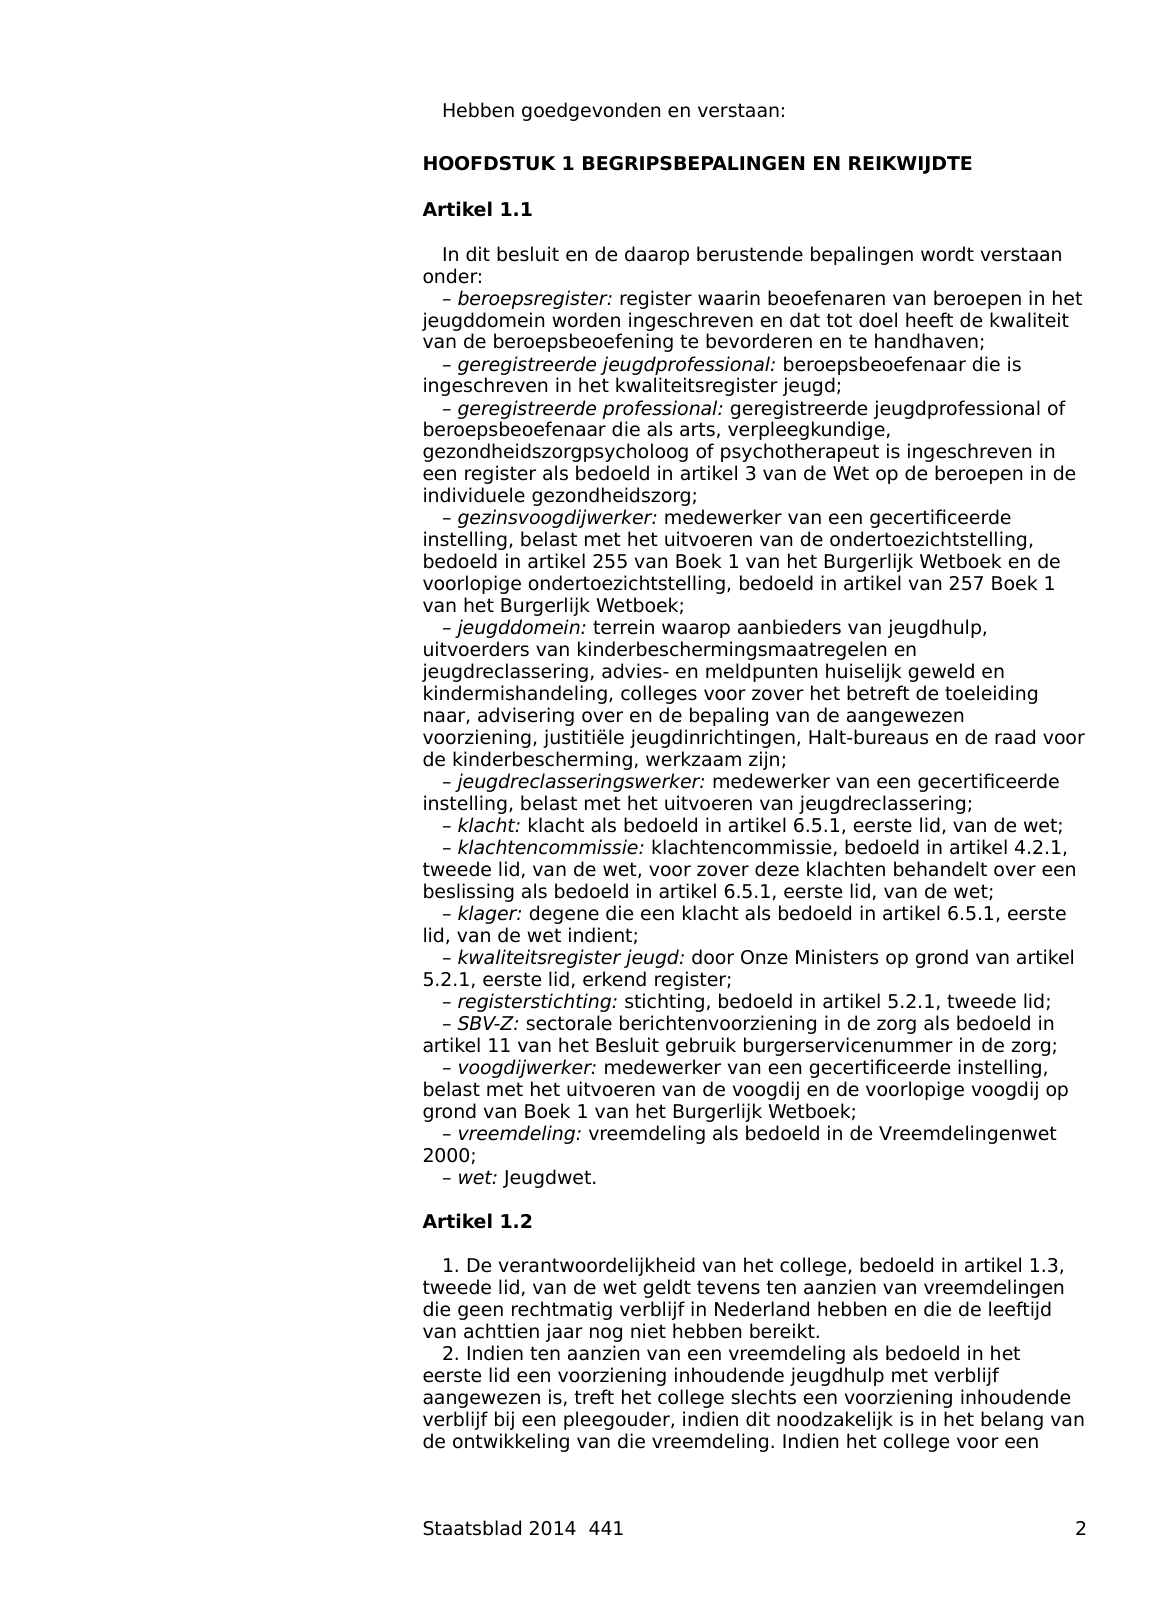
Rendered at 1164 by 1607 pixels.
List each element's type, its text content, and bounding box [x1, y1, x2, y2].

text – wet: Jeugdwet. [422, 1167, 1087, 1189]
text – kwaliteitsregister jeugd: door Onze Ministers op grond van artikel 5.2.1, eerste lid, erkend register; [422, 947, 1087, 991]
text 2. Indien ten aanzien van een vreemdeling als bedoeld in het eerste lid een voorziening inhoudende jeugdhulp met verblijf aangewezen is, treft het college slechts een voorziening inhoudende verblijf bij een pleegouder, indien dit noodzakelijk is in het belang van de ontwikkeling van die vreemdeling. Indien het college voor een [422, 1343, 1087, 1453]
subtitle HOOFDSTUK 1 BEGRIPSBEPALINGEN EN REIKWIJDTE [422, 152, 1087, 174]
text In dit besluit en de daarop berustende bepalingen wordt verstaan onder: [422, 243, 1087, 287]
text – jeugdreclasseringswerker: medewerker van een gecertificeerde instelling, belast met het uitvoeren van jeugdreclassering; [422, 771, 1087, 815]
text – klager: degene die een klacht als bedoeld in artikel 6.5.1, eerste lid, van de wet indient; [422, 903, 1087, 947]
text – geregistreerde professional: geregistreerde jeugdprofessional of beroepsbeoefenaar die als arts, verpleegkundige, gezondheidszorgpsycholoog of psychotherapeut is ingeschreven in een register als bedoeld in artikel 3 van de Wet op de beroepen in de individuele gezondheidszorg; [422, 397, 1087, 507]
text – klacht: klacht als bedoeld in artikel 6.5.1, eerste lid, van de wet; [422, 815, 1087, 837]
text – beroepsregister: register waarin beoefenaren van beroepen in het jeugddomein worden ingeschreven en dat tot doel heeft de kwaliteit van de beroepsbeoefening te bevorderen en te handhaven; [422, 287, 1087, 353]
text – SBV-Z: sectorale berichtenvoorziening in de zorg als bedoeld in artikel 11 van het Besluit gebruik burgerservicenummer in de zorg; [422, 1013, 1087, 1057]
text – klachtencommissie: klachtencommissie, bedoeld in artikel 4.2.1, tweede lid, van de wet, voor zover deze klachten behandelt over een beslissing als bedoeld in artikel 6.5.1, eerste lid, van de wet; [422, 837, 1087, 903]
text 1. De verantwoordelijkheid van het college, bedoeld in artikel 1.3, tweede lid, van de wet geldt tevens ten aanzien van vreemdelingen die geen rechtmatig verblijf in Nederland hebben en die de leeftijd van achttien jaar nog niet hebben bereikt. [422, 1255, 1087, 1343]
text – gezinsvoogdijwerker: medewerker van een gecertificeerde instelling, belast met het uitvoeren van de ondertoezichtstelling, bedoeld in artikel 255 van Boek 1 van het Burgerlijk Wetboek en de voorlopige ondertoezichtstelling, bedoeld in artikel van 257 Boek 1 van het Burgerlijk Wetboek; [422, 507, 1087, 617]
text – vreemdeling: vreemdeling als bedoeld in de Vreemdelingenwet 2000; [422, 1123, 1087, 1167]
subtitle Artikel 1.1 [422, 199, 1087, 221]
text – registerstichting: stichting, bedoeld in artikel 5.2.1, tweede lid; [422, 991, 1087, 1013]
text – jeugddomein: terrein waarop aanbieders van jeugdhulp, uitvoerders van kinderbeschermingsmaatregelen en jeugdreclassering, advies- en meldpunten huiselijk geweld en kindermishandeling, colleges voor zover het betreft de toeleiding naar, advisering over en de bepaling van de aangewezen voorziening, justitiële jeugdinrichtingen, Halt-bureaus en de raad voor de kinderbescherming, werkzaam zijn; [422, 617, 1087, 771]
text – geregistreerde jeugdprofessional: beroepsbeoefenaar die is ingeschreven in het kwaliteitsregister jeugd; [422, 353, 1087, 397]
text Hebben goedgevonden en verstaan: [422, 100, 1087, 122]
text – voogdijwerker: medewerker van een gecertificeerde instelling, belast met het uitvoeren van de voogdij en de voorlopige voogdij op grond van Boek 1 van het Burgerlijk Wetboek; [422, 1057, 1087, 1123]
subtitle Artikel 1.2 [422, 1211, 1087, 1233]
